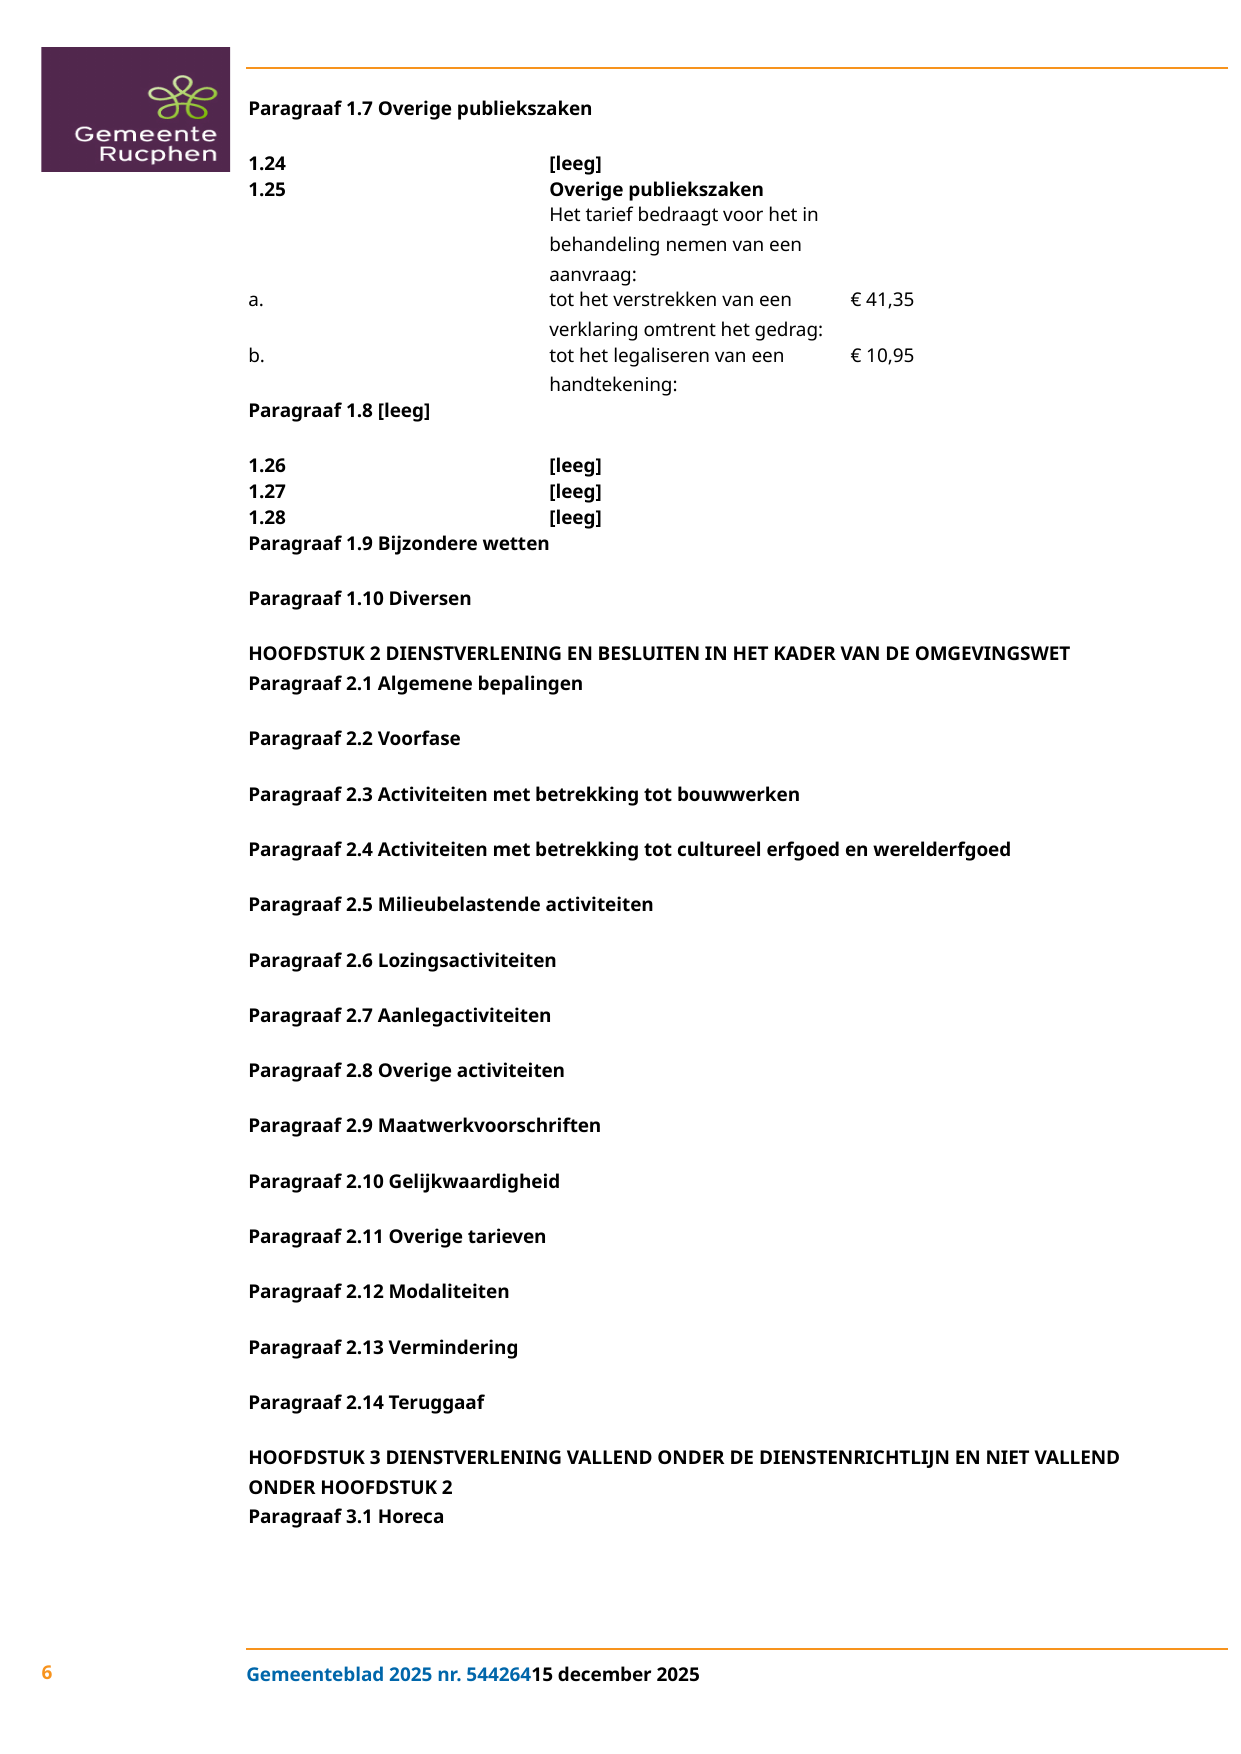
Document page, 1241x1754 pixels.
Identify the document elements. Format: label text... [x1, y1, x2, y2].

text Paragraaf 2.6 Lozingsactiviteiten [248, 947, 1152, 972]
text Paragraaf 2.12 Modaliteiten [248, 1279, 1152, 1304]
table_cell Het tarief bedraagt voor het in behandeling nemen van een aanvraag: [549, 202, 850, 287]
picture [41, 47, 231, 172]
text Paragraaf 2.4 Activiteiten met betrekking tot cultureel erfgoed en werelderfgoed [248, 836, 1152, 862]
text Paragraaf 2.3 Activiteiten met betrekking tot bouwwerken [248, 781, 1152, 807]
text Paragraaf 3.1 Horeca [248, 1504, 1152, 1529]
table_cell 1.28 [248, 504, 549, 530]
table_cell € 10,95 [850, 342, 1152, 397]
text Paragraaf 2.9 Maatwerkvoorschriften [248, 1113, 1152, 1138]
table_cell [850, 504, 1152, 530]
text Paragraaf 1.9 Bijzondere wetten [248, 530, 1152, 556]
text Paragraaf 2.10 Gelijkwaardigheid [248, 1168, 1152, 1194]
table_cell [850, 479, 1152, 504]
table_cell Overige publiekszaken [549, 176, 850, 202]
table_header [leeg] [549, 453, 850, 478]
text Paragraaf 2.11 Overige tarieven [248, 1223, 1152, 1249]
table_cell [850, 202, 1152, 287]
table_cell tot het verstrekken van een verklaring omtrent het gedrag: [549, 287, 850, 342]
table_header 1.26 [248, 453, 549, 478]
text Paragraaf 2.8 Overige activiteiten [248, 1057, 1152, 1083]
text Paragraaf 2.13 Vermindering [248, 1334, 1152, 1360]
text Paragraaf 2.5 Milieubelastende activiteiten [248, 891, 1152, 917]
text Paragraaf 2.1 Algemene bepalingen [248, 670, 1152, 696]
table_cell [leeg] [549, 504, 850, 530]
text Paragraaf 2.14 Teruggaaf [248, 1389, 1152, 1415]
table_cell tot het legaliseren van een handtekening: [549, 342, 850, 397]
text HOOFDSTUK 3 DIENSTVERLENING VALLEND ONDER DE DIENSTENRICHTLIJN EN NIET VALLEND ONDER HOOFDSTUK 2 [248, 1444, 1152, 1500]
table_cell 1.25 [248, 176, 549, 202]
text Paragraaf 2.7 Aanlegactiviteiten [248, 1002, 1152, 1028]
table_cell b. [248, 342, 549, 397]
text Paragraaf 1.7 Overige publiekszaken [248, 95, 1152, 121]
table_header 1.24 [248, 150, 549, 176]
table_cell [850, 176, 1152, 202]
table_cell 1.27 [248, 479, 549, 504]
text Paragraaf 1.8 [leeg] [248, 397, 1152, 423]
table_cell [248, 202, 549, 287]
table_cell € 41,35 [850, 287, 1152, 342]
table_cell [leeg] [549, 479, 850, 504]
table_header [850, 150, 1152, 176]
text HOOFDSTUK 2 DIENSTVERLENING EN BESLUITEN IN HET KADER VAN DE OMGEVINGSWET [248, 641, 1152, 666]
table_header [850, 453, 1152, 478]
text Paragraaf 1.10 Diversen [248, 585, 1152, 611]
table_cell a. [248, 287, 549, 342]
text Paragraaf 2.2 Voorfase [248, 726, 1152, 751]
table_header [leeg] [549, 150, 850, 176]
